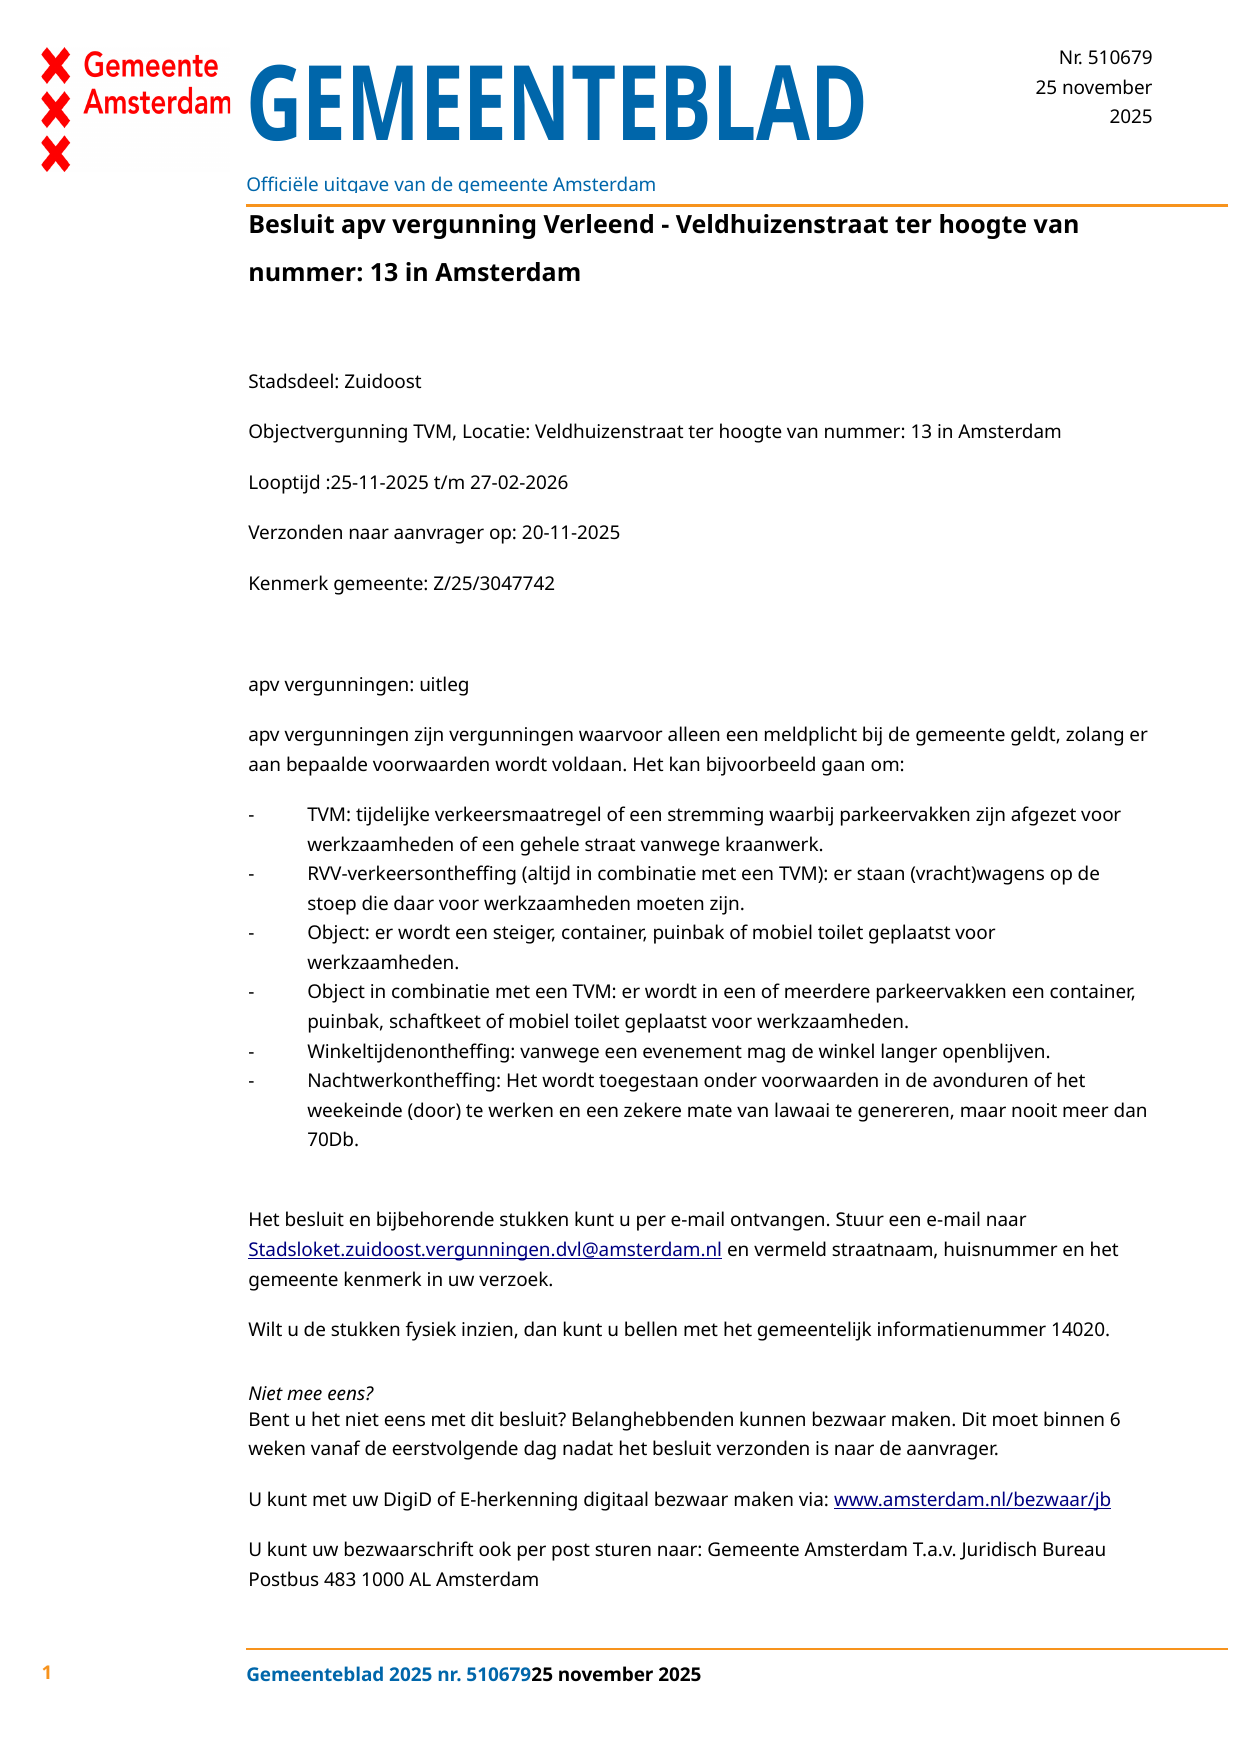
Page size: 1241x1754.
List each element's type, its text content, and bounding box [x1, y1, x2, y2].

text U kunt uw bezwaarschrift ook per post sturen naar: Gemeente Amsterdam T.a.v. Juridisch Bureau Postbus 483 1000 AL Amsterdam [248, 1536, 1152, 1592]
text U kunt met uw DigiD of E-herkenning digitaal bezwaar maken via: www.amsterdam.nl/bezwaar/jb [248, 1486, 1152, 1512]
text Stadsdeel: Zuidoost [248, 368, 1152, 394]
text Niet mee eens? [248, 1380, 1152, 1406]
list Object in combinatie met een TVM: er wordt in een of meerdere parkeervakken een container, puinbak, schaftkeet of mobiel toilet geplaatst voor werkzaamheden. [248, 979, 1152, 1034]
list Winkeltijdenontheffing: vanwege een evenement mag de winkel langer openblijven. [248, 1038, 1152, 1064]
text apv vergunningen: uitleg [248, 671, 1152, 697]
picture [41, 47, 231, 172]
text Objectvergunning TVM, Locatie: Veldhuizenstraat ter hoogte van nummer: 13 in Amsterdam [248, 419, 1152, 444]
text Wilt u de stukken fysiek inzien, dan kunt u bellen met het gemeentelijk informatienummer 14020. [248, 1316, 1152, 1342]
list RVV-verkeersontheffing (altijd in combinatie met een TVM): er staan (vracht)wagens op de stoep die daar voor werkzaamheden moeten zijn. [248, 860, 1152, 916]
list TVM: tijdelijke verkeersmaatregel of een stremming waarbij parkeervakken zijn afgezet voor werkzaamheden of een gehele straat vanwege kraanwerk. [248, 801, 1152, 857]
list Nachtwerkontheffing: Het wordt toegestaan onder voorwaarden in de avonduren of het weekeinde (door) te werken en een zekere mate van lawaai te genereren, maar nooit meer dan 70Db. [248, 1067, 1152, 1152]
list Object: er wordt een steiger, container, puinbak of mobiel toilet geplaatst voor werkzaamheden. [248, 919, 1152, 975]
text Besluit apv vergunning Verleend - Veldhuizenstraat ter hoogte van nummer: 13 in Amsterdam [248, 207, 1152, 288]
text Het besluit en bijbehorende stukken kunt u per e-mail ontvangen. Stuur een e-mail naar Stadsloket.zuidoost.vergunningen.dvl@amsterdam.nl en vermeld straatnaam, huisnummer en het gemeente kenmerk in uw verzoek. [248, 1207, 1152, 1292]
text Kenmerk gemeente: Z/25/3047742 [248, 570, 1152, 596]
text Verzonden naar aanvrager op: 20-11-2025 [248, 519, 1152, 545]
text apv vergunningen zijn vergunningen waarvoor alleen een meldplicht bij de gemeente geldt, zolang er aan bepaalde voorwaarden wordt voldaan. Het kan bijvoorbeeld gaan om: [248, 721, 1152, 777]
text Looptijd :25-11-2025 t/m 27-02-2026 [248, 469, 1152, 495]
text Bent u het niet eens met dit besluit? Belanghebbenden kunnen bezwaar maken. Dit moet binnen 6 weken vanaf de eerstvolgende dag nadat het besluit verzonden is naar de aanvrager. [248, 1406, 1152, 1461]
